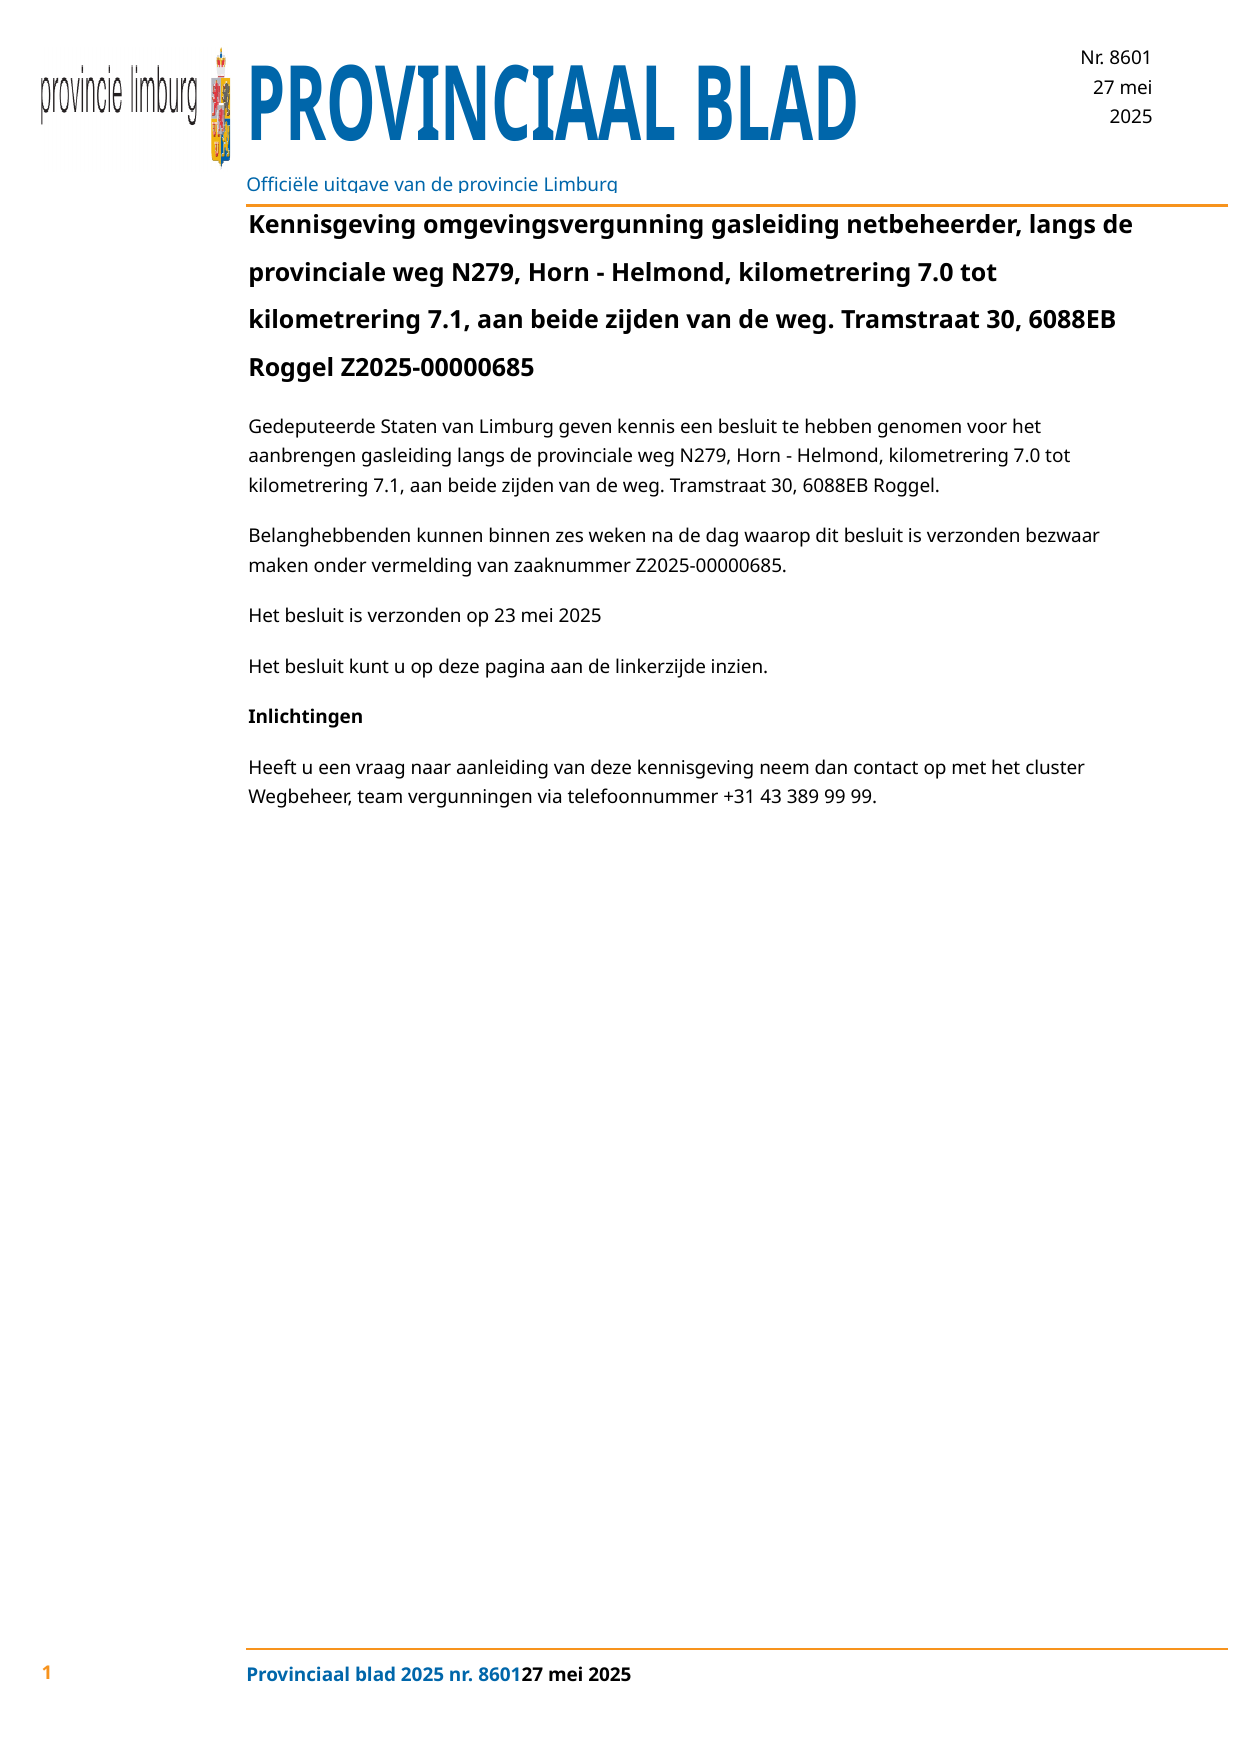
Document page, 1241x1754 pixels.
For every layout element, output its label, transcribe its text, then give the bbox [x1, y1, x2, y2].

text Inlichtingen [248, 703, 1152, 729]
text Heeft u een vraag naar aanleiding van deze kennisgeving neem dan contact op met het cluster Wegbeheer, team vergunningen via telefoonnummer +31 43 389 99 99. [248, 754, 1152, 809]
text Het besluit kunt u op deze pagina aan de linkerzijde inzien. [248, 653, 1152, 679]
picture [41, 47, 231, 172]
text Belanghebbenden kunnen binnen zes weken na de dag waarop dit besluit is verzonden bezwaar maken onder vermelding van zaaknummer Z2025-00000685. [248, 523, 1152, 578]
text Gedeputeerde Staten van Limburg geven kennis een besluit te hebben genomen voor het aanbrengen gasleiding langs de provinciale weg N279, Horn - Helmond, kilometrering 7.0 tot kilometrering 7.1, aan beide zijden van de weg. Tramstraat 30, 6088EB Roggel. [248, 413, 1152, 498]
text Het besluit is verzonden op 23 mei 2025 [248, 603, 1152, 628]
text Kennisgeving omgevingsvergunning gasleiding netbeheerder, langs de provinciale weg N279, Horn - Helmond, kilometrering 7.0 tot kilometrering 7.1, aan beide zijden van de weg. Tramstraat 30, 6088EB Roggel Z2025-00000685 [248, 207, 1152, 384]
